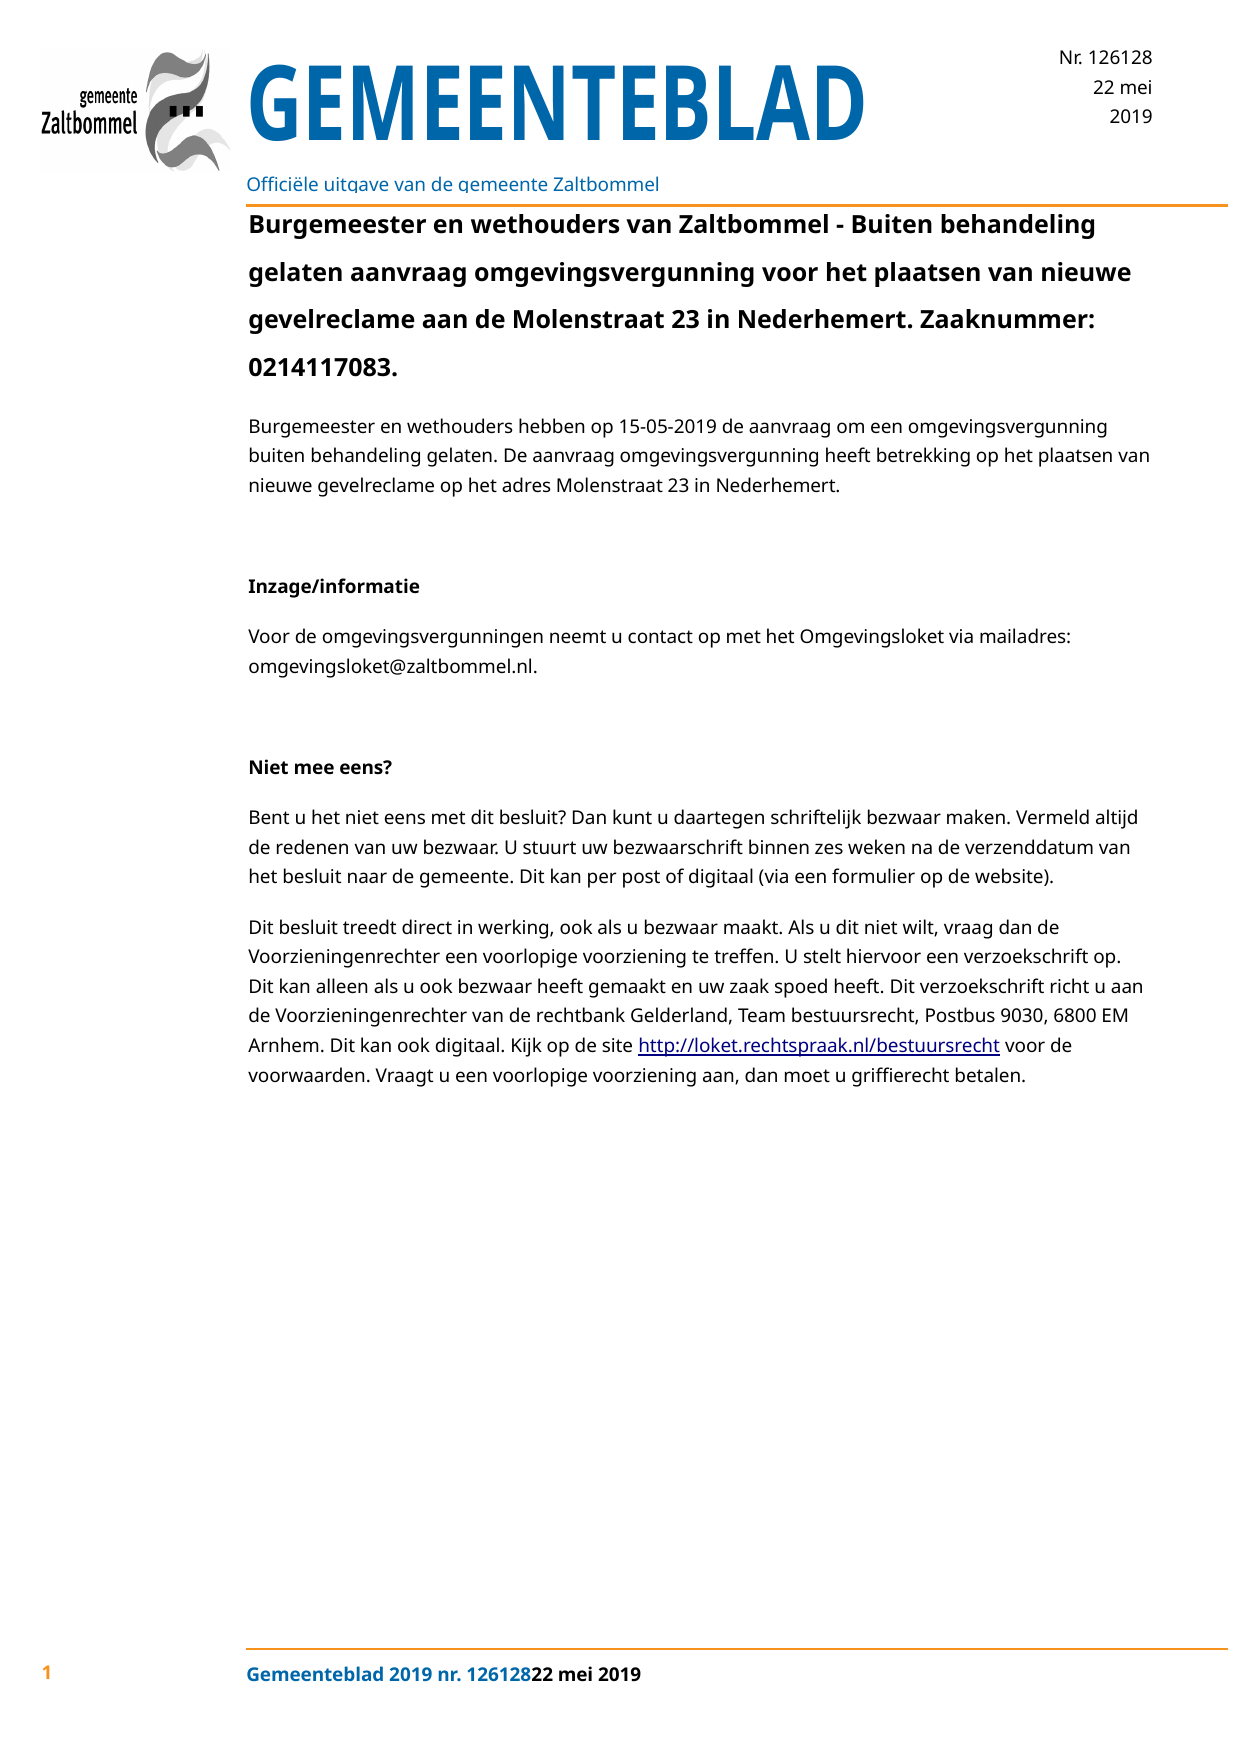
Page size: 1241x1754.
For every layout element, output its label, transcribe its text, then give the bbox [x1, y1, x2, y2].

text Inzage/informatie [248, 573, 1152, 599]
text Voor de omgevingsvergunningen neemt u contact op met het Omgevingsloket via mailadres: omgevingsloket@zaltbommel.nl. [248, 623, 1152, 679]
text Burgemeester en wethouders hebben op 15-05-2019 de aanvraag om een omgevingsvergunning buiten behandeling gelaten. De aanvraag omgevingsvergunning heeft betrekking op het plaatsen van nieuwe gevelreclame op het adres Molenstraat 23 in Nederhemert. [248, 413, 1152, 498]
text Niet mee eens? [248, 754, 1152, 780]
text Dit besluit treedt direct in werking, ook als u bezwaar maakt. Als u dit niet wilt, vraag dan de Voorzieningenrechter een voorlopige voorziening te treffen. U stelt hiervoor een verzoekschrift op. Dit kan alleen als u ook bezwaar heeft gemaakt en uw zaak spoed heeft. Dit verzoekschrift richt u aan de Voorzieningenrechter van de rechtbank Gelderland, Team bestuursrecht, Postbus 9030, 6800 EM Arnhem. Dit kan ook digitaal. Kijk op de site http://loket.rechtspraak.nl/bestuursrecht voor de voorwaarden. Vraagt u een voorlopige voorziening aan, dan moet u griffierecht betalen. [248, 914, 1152, 1088]
text Bent u het niet eens met dit besluit? Dan kunt u daartegen schriftelijk bezwaar maken. Vermeld altijd de redenen van uw bezwaar. U stuurt uw bezwaarschrift binnen zes weken na de verzenddatum van het besluit naar de gemeente. Dit kan per post of digitaal (via een formulier op de website). [248, 804, 1152, 889]
text Burgemeester en wethouders van Zaltbommel - Buiten behandeling gelaten aanvraag omgevingsvergunning voor het plaatsen van nieuwe gevelreclame aan de Molenstraat 23 in Nederhemert. Zaaknummer: 0214117083. [248, 207, 1152, 384]
picture [41, 47, 231, 172]
